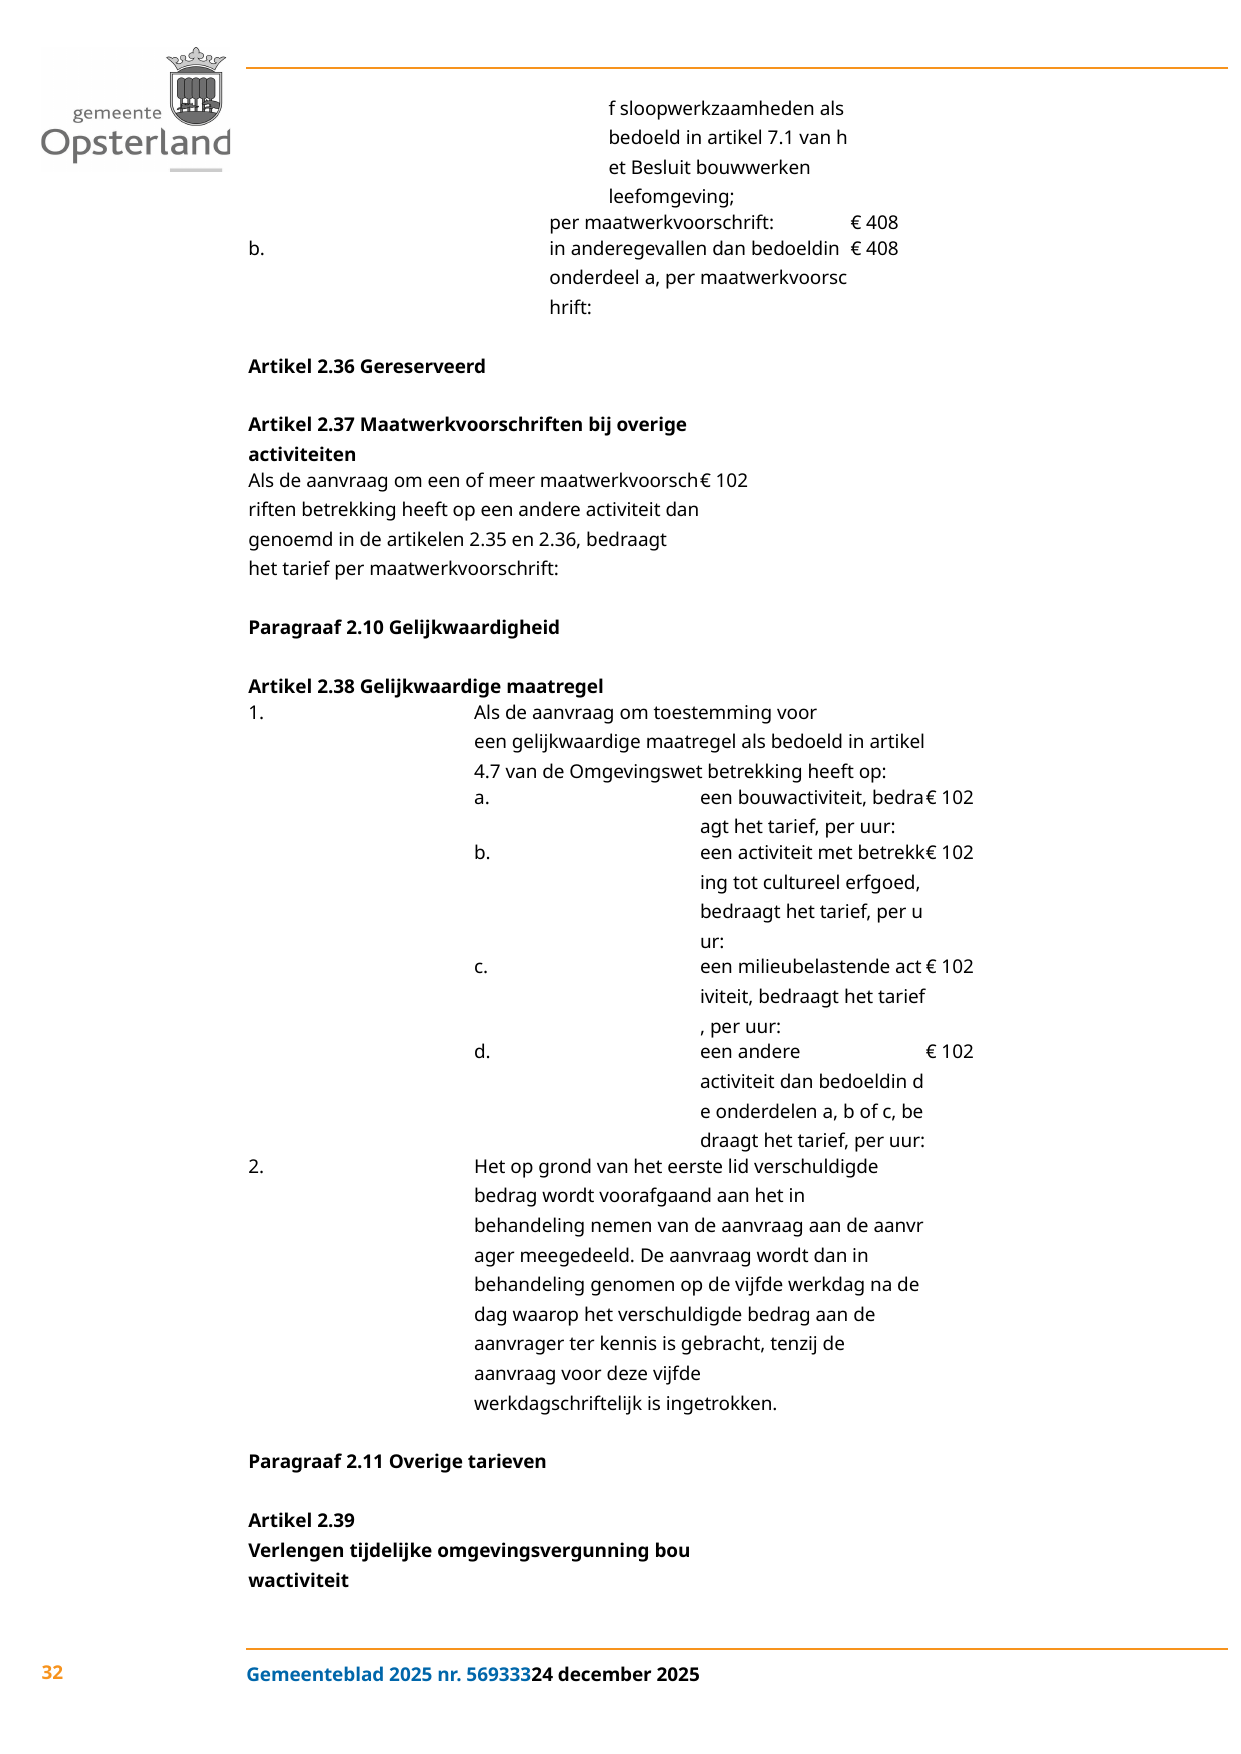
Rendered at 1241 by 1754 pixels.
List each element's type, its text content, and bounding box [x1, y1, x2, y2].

table_cell [926, 1153, 1152, 1416]
table_cell Als de aanvraag om toestemming voor een gelijkwaardige maatregel als bedoeld in artikel 4.7 van de Omgevingswet betrekking heeft op: [474, 699, 926, 784]
table_cell een bouwactiviteit, bedraagt het tarief, per uur: [700, 784, 926, 839]
table_header Artikel 2.38 Gelijkwaardige maatregel [248, 673, 926, 699]
table_cell f sloopwerkzaamheden als bedoeld in artikel 7.1 van het Besluit bouwwerken leefomgeving; [549, 95, 850, 209]
table_cell een andere activiteit dan bedoeldin de onderdelen a, b of c, bedraagt het tarief, per uur: [700, 1039, 926, 1153]
text Paragraaf 2.10 Gelijkwaardigheid [248, 614, 1152, 640]
table_header [700, 411, 1152, 467]
table_cell € 102 [926, 784, 1152, 839]
table_header [700, 353, 1152, 378]
table_cell € 408 [850, 235, 1152, 320]
table_cell b. [474, 839, 700, 954]
table_cell [248, 209, 549, 235]
table_header Artikel 2.36 Gereserveerd [248, 353, 700, 378]
table_header Artikel 2.37 Maatwerkvoorschriften bij overige activiteiten [248, 411, 700, 467]
table_cell [248, 839, 474, 954]
table_header Artikel 2.39 Verlengen tijdelijke omgevingsvergunning bouwactiviteit [248, 1508, 700, 1592]
table_cell € 102 [700, 467, 1152, 581]
table_cell [248, 1039, 474, 1153]
table_cell [248, 784, 474, 839]
table_cell € 408 [850, 209, 1152, 235]
table_cell 1. [248, 699, 474, 784]
table_cell b. [248, 235, 549, 320]
table_cell [248, 954, 474, 1039]
table_cell a. [474, 784, 700, 839]
table_cell [926, 699, 1152, 784]
table_cell € 102 [926, 839, 1152, 954]
table_cell Het op grond van het eerste lid verschuldigde bedrag wordt voorafgaand aan het in behandeling nemen van de aanvraag aan de aanvrager meegedeeld. De aanvraag wordt dan in behandeling genomen op de vijfde werkdag na de dag waarop het verschuldigde bedrag aan de aanvrager ter kennis is gebracht, tenzij de aanvraag voor deze vijfde werkdagschriftelijk is ingetrokken. [474, 1153, 926, 1416]
table_cell Als de aanvraag om een of meer maatwerkvoorschriften betrekking heeft op een andere activiteit dan genoemd in de artikelen 2.35 en 2.36, bedraagt het tarief per maatwerkvoorschrift: [248, 467, 700, 581]
table_cell [248, 95, 549, 209]
table_cell een milieubelastende activiteit, bedraagt het tarief, per uur: [700, 954, 926, 1039]
table_cell een activiteit met betrekking tot cultureel erfgoed, bedraagt het tarief, per uur: [700, 839, 926, 954]
table_cell d. [474, 1039, 700, 1153]
picture [41, 47, 231, 172]
text Paragraaf 2.11 Overige tarieven [248, 1448, 1152, 1474]
table_cell in anderegevallen dan bedoeldin onderdeel a, per maatwerkvoorschrift: [549, 235, 850, 320]
table_header [700, 1508, 1152, 1592]
table_cell € 102 [926, 1039, 1152, 1153]
table_cell € 102 [926, 954, 1152, 1039]
table_cell [850, 95, 1152, 209]
table_header [926, 673, 1152, 699]
table_cell 2. [248, 1153, 474, 1416]
table_cell c. [474, 954, 700, 1039]
table_cell per maatwerkvoorschrift: [549, 209, 850, 235]
